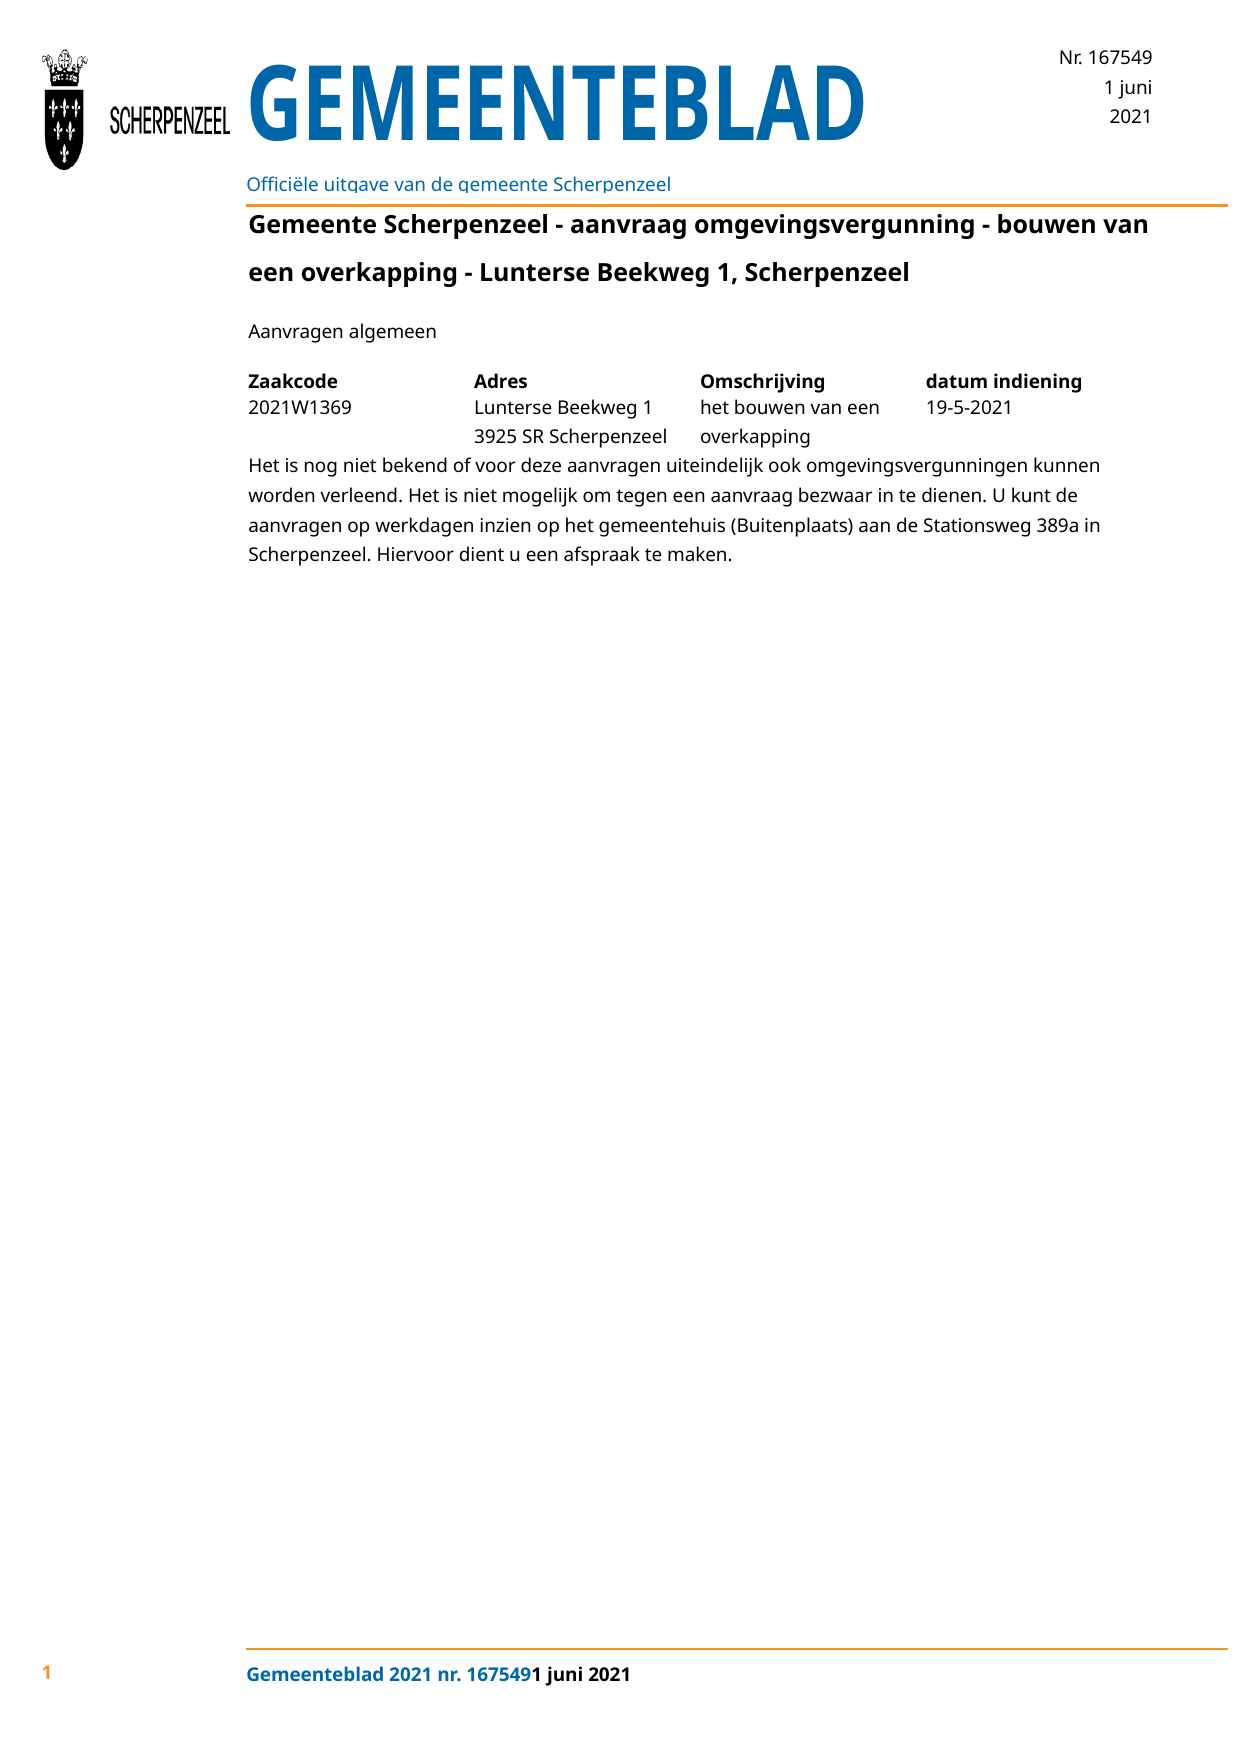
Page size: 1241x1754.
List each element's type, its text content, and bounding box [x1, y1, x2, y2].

table_header datum indiening [926, 369, 1152, 394]
table_header Omschrijving [700, 369, 926, 394]
table_cell het bouwen van een overkapping [700, 394, 926, 449]
text Aanvragen algemeen [248, 318, 1152, 344]
table_cell Lunterse Beekweg 1 3925 SR Scherpenzeel [474, 394, 700, 449]
table_header Adres [474, 369, 700, 394]
text Gemeente Scherpenzeel - aanvraag omgevingsvergunning - bouwen van een overkapping - Lunterse Beekweg 1, Scherpenzeel [248, 207, 1152, 288]
table_cell 2021W1369 [248, 394, 474, 449]
table_header Zaakcode [248, 369, 474, 394]
picture [41, 47, 231, 172]
text Het is nog niet bekend of voor deze aanvragen uiteindelijk ook omgevingsvergunningen kunnen worden verleend. Het is niet mogelijk om tegen een aanvraag bezwaar in te dienen. U kunt de aanvragen op werkdagen inzien op het gemeentehuis (Buitenplaats) aan de Stationsweg 389a in Scherpenzeel. Hiervoor dient u een afspraak te maken. [248, 453, 1152, 567]
table_cell 19-5-2021 [926, 394, 1152, 449]
